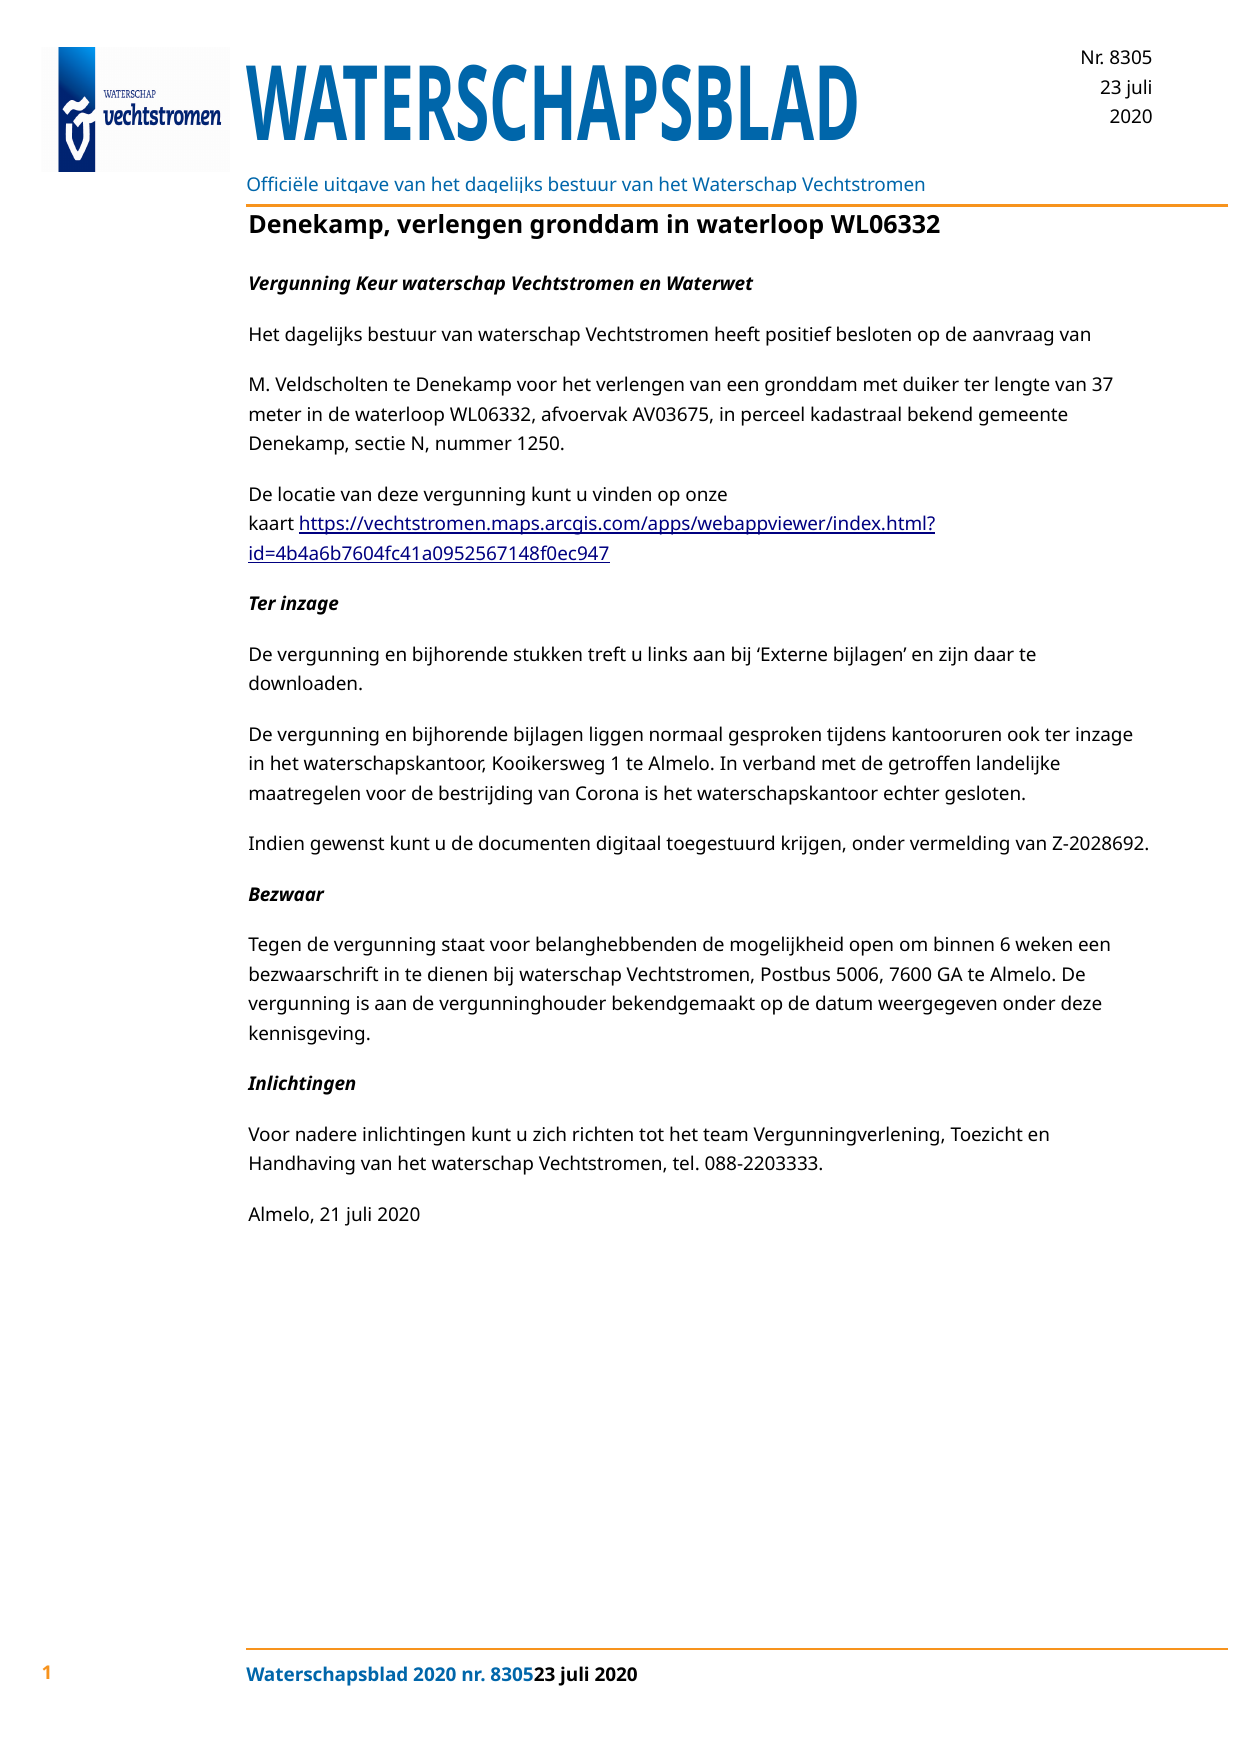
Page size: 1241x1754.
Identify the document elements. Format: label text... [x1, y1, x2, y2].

text Vergunning Keur waterschap Vechtstromen en Waterwet [248, 270, 1152, 296]
text Inlichtingen [248, 1070, 1152, 1096]
text Almelo, 21 juli 2020 [248, 1201, 1152, 1226]
text De locatie van deze vergunning kunt u vinden op onze kaart https://vechtstromen.maps.arcgis.com/apps/webappviewer/index.html?id=4b4a6b7604fc41a0952567148f0ec947 [248, 481, 1152, 566]
text Denekamp, verlengen gronddam in waterloop WL06332 [248, 207, 1152, 241]
text Bezwaar [248, 881, 1152, 906]
text Het dagelijks bestuur van waterschap Vechtstromen heeft positief besloten op de aanvraag van [248, 321, 1152, 346]
text Ter inzage [248, 590, 1152, 616]
text De vergunning en bijhorende stukken treft u links aan bij ‘Externe bijlagen’ en zijn daar te downloaden. [248, 641, 1152, 696]
text Voor nadere inlichtingen kunt u zich richten tot het team Vergunningverlening, Toezicht en Handhaving van het waterschap Vechtstromen, tel. 088-2203333. [248, 1121, 1152, 1176]
picture [41, 47, 231, 172]
text De vergunning en bijhorende bijlagen liggen normaal gesproken tijdens kantooruren ook ter inzage in het waterschapskantoor, Kooikersweg 1 te Almelo. In verband met de getroffen landelijke maatregelen voor de bestrijding van Corona is het waterschapskantoor echter gesloten. [248, 721, 1152, 806]
text Indien gewenst kunt u de documenten digitaal toegestuurd krijgen, onder vermelding van Z-2028692. [248, 830, 1152, 856]
text Tegen de vergunning staat voor belanghebbenden de mogelijkheid open om binnen 6 weken een bezwaarschrift in te dienen bij waterschap Vechtstromen, Postbus 5006, 7600 GA te Almelo. De vergunning is aan de vergunninghouder bekendgemaakt op de datum weergegeven onder deze kennisgeving. [248, 931, 1152, 1046]
text M. Veldscholten te Denekamp voor het verlengen van een gronddam met duiker ter lengte van 37 meter in de waterloop WL06332, afvoervak AV03675, in perceel kadastraal bekend gemeente Denekamp, sectie N, nummer 1250. [248, 371, 1152, 456]
